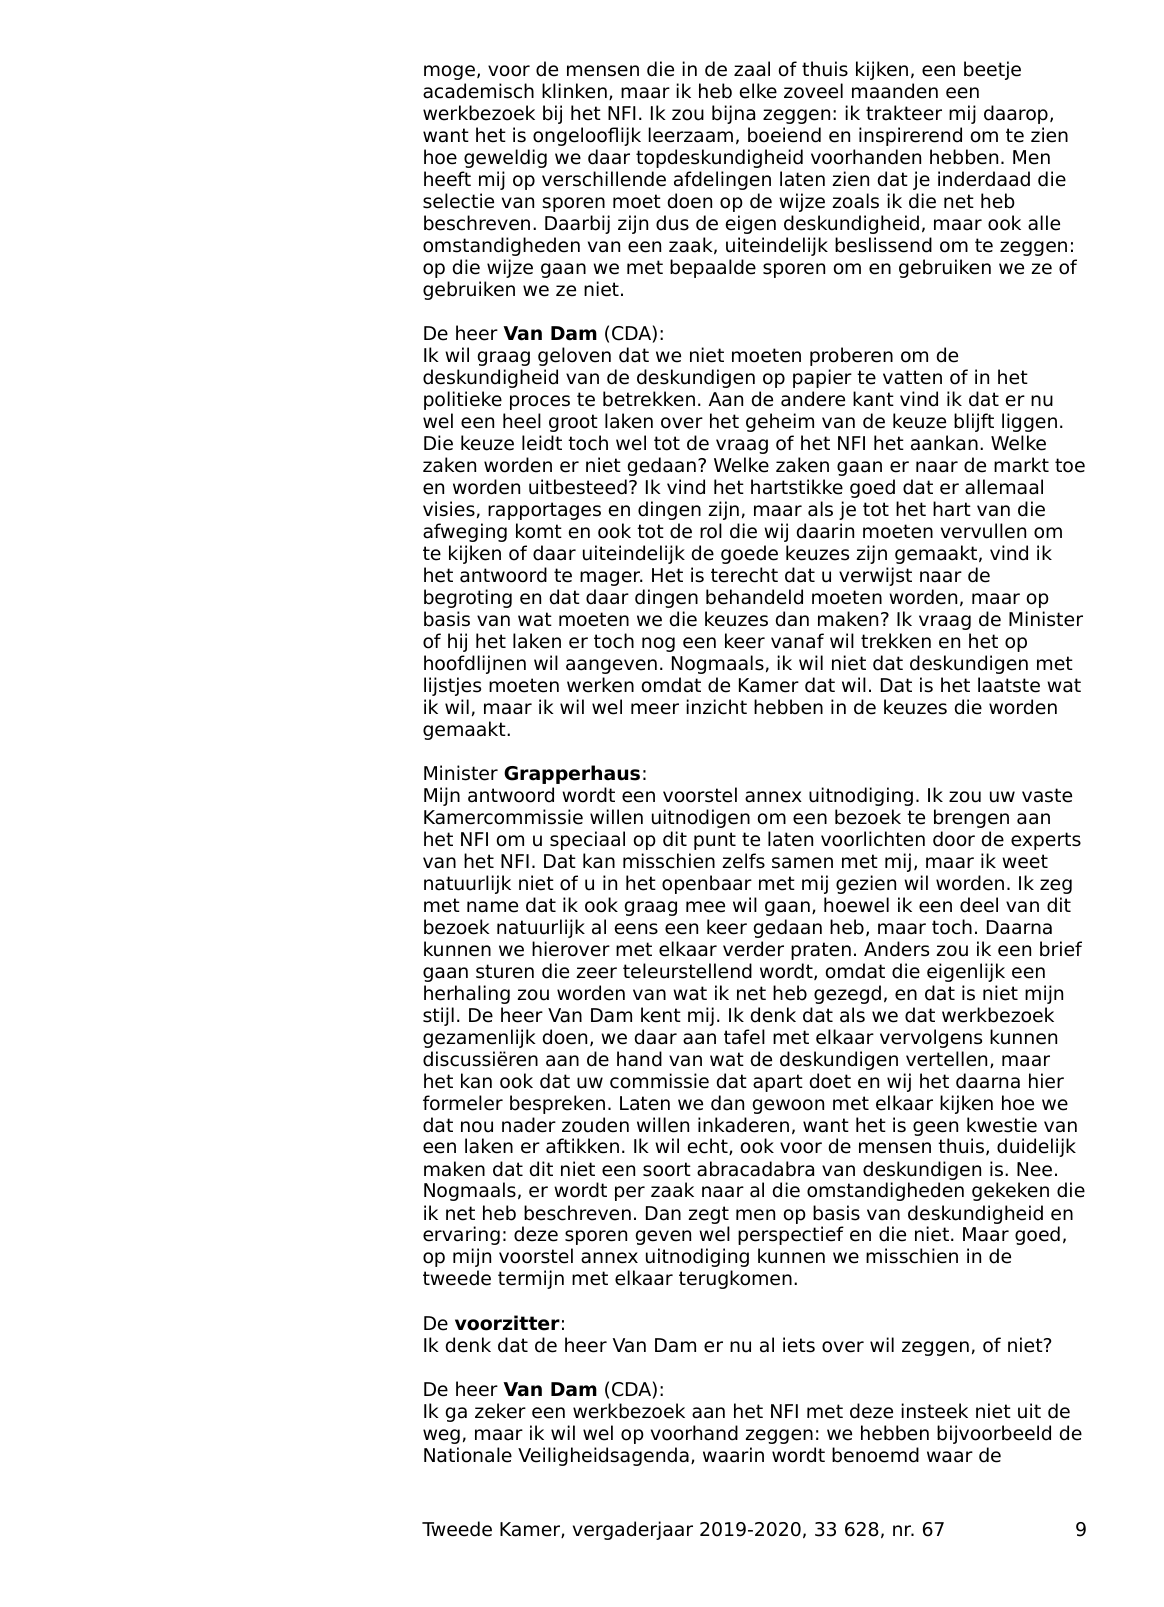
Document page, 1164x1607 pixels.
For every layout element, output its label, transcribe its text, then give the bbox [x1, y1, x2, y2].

text De voorzitter: [422, 1312, 1087, 1334]
text Ik denk dat de heer Van Dam er nu al iets over wil zeggen, of niet? [422, 1334, 1087, 1356]
text De heer Van Dam (CDA): [422, 323, 1087, 345]
text Mijn antwoord wordt een voorstel annex uitnodiging. Ik zou uw vaste Kamercommissie willen uitnodigen om een bezoek te brengen aan het NFI om u speciaal op dit punt te laten voorlichten door de experts van het NFI. Dat kan misschien zelfs samen met mij, maar ik weet natuurlijk niet of u in het openbaar met mij gezien wil worden. Ik zeg met name dat ik ook graag mee wil gaan, hoewel ik een deel van dit bezoek natuurlijk al eens een keer gedaan heb, maar toch. Daarna kunnen we hierover met elkaar verder praten. Anders zou ik een brief gaan sturen die zeer teleurstellend wordt, omdat die eigenlijk een herhaling zou worden van wat ik net heb gezegd, en dat is niet mijn stijl. De heer Van Dam kent mij. Ik denk dat als we dat werkbezoek gezamenlijk doen, we daar aan tafel met elkaar vervolgens kunnen discussiëren aan de hand van wat de deskundigen vertellen, maar het kan ook dat uw commissie dat apart doet en wij het daarna hier formeler bespreken. Laten we dan gewoon met elkaar kijken hoe we dat nou nader zouden willen inkaderen, want het is geen kwestie van een laken er aftikken. Ik wil echt, ook voor de mensen thuis, duidelijk maken dat dit niet een soort abracadabra van deskundigen is. Nee. Nogmaals, er wordt per zaak naar al die omstandigheden gekeken die ik net heb beschreven. Dan zegt men op basis van deskundigheid en ervaring: deze sporen geven wel perspectief en die niet. Maar goed, op mijn voorstel annex uitnodiging kunnen we misschien in de tweede termijn met elkaar terugkomen. [422, 785, 1087, 1290]
text De heer Van Dam (CDA): [422, 1379, 1087, 1401]
text Ik wil graag geloven dat we niet moeten proberen om de deskundigheid van de deskundigen op papier te vatten of in het politieke proces te betrekken. Aan de andere kant vind ik dat er nu wel een heel groot laken over het geheim van de keuze blijft liggen. Die keuze leidt toch wel tot de vraag of het NFI het aankan. Welke zaken worden er niet gedaan? Welke zaken gaan er naar de markt toe en worden uitbesteed? Ik vind het hartstikke goed dat er allemaal visies, rapportages en dingen zijn, maar als je tot het hart van die afweging komt en ook tot de rol die wij daarin moeten vervullen om te kijken of daar uiteindelijk de goede keuzes zijn gemaakt, vind ik het antwoord te mager. Het is terecht dat u verwijst naar de begroting en dat daar dingen behandeld moeten worden, maar op basis van wat moeten we die keuzes dan maken? Ik vraag de Minister of hij het laken er toch nog een keer vanaf wil trekken en het op hoofdlijnen wil aangeven. Nogmaals, ik wil niet dat deskundigen met lijstjes moeten werken omdat de Kamer dat wil. Dat is het laatste wat ik wil, maar ik wil wel meer inzicht hebben in de keuzes die worden gemaakt. [422, 345, 1087, 741]
text Minister Grapperhaus: [422, 763, 1087, 785]
text Ik ga zeker een werkbezoek aan het NFI met deze insteek niet uit de weg, maar ik wil wel op voorhand zeggen: we hebben bijvoorbeeld de Nationale Veiligheidsagenda, waarin wordt benoemd waar de [422, 1401, 1087, 1467]
text moge, voor de mensen die in de zaal of thuis kijken, een beetje academisch klinken, maar ik heb elke zoveel maanden een werkbezoek bij het NFI. Ik zou bijna zeggen: ik trakteer mij daarop, want het is ongelooflijk leerzaam, boeiend en inspirerend om te zien hoe geweldig we daar topdeskundigheid voorhanden hebben. Men heeft mij op verschillende afdelingen laten zien dat je inderdaad die selectie van sporen moet doen op de wijze zoals ik die net heb beschreven. Daarbij zijn dus de eigen deskundigheid, maar ook alle omstandigheden van een zaak, uiteindelijk beslissend om te zeggen: op die wijze gaan we met bepaalde sporen om en gebruiken we ze of gebruiken we ze niet. [422, 59, 1087, 301]
